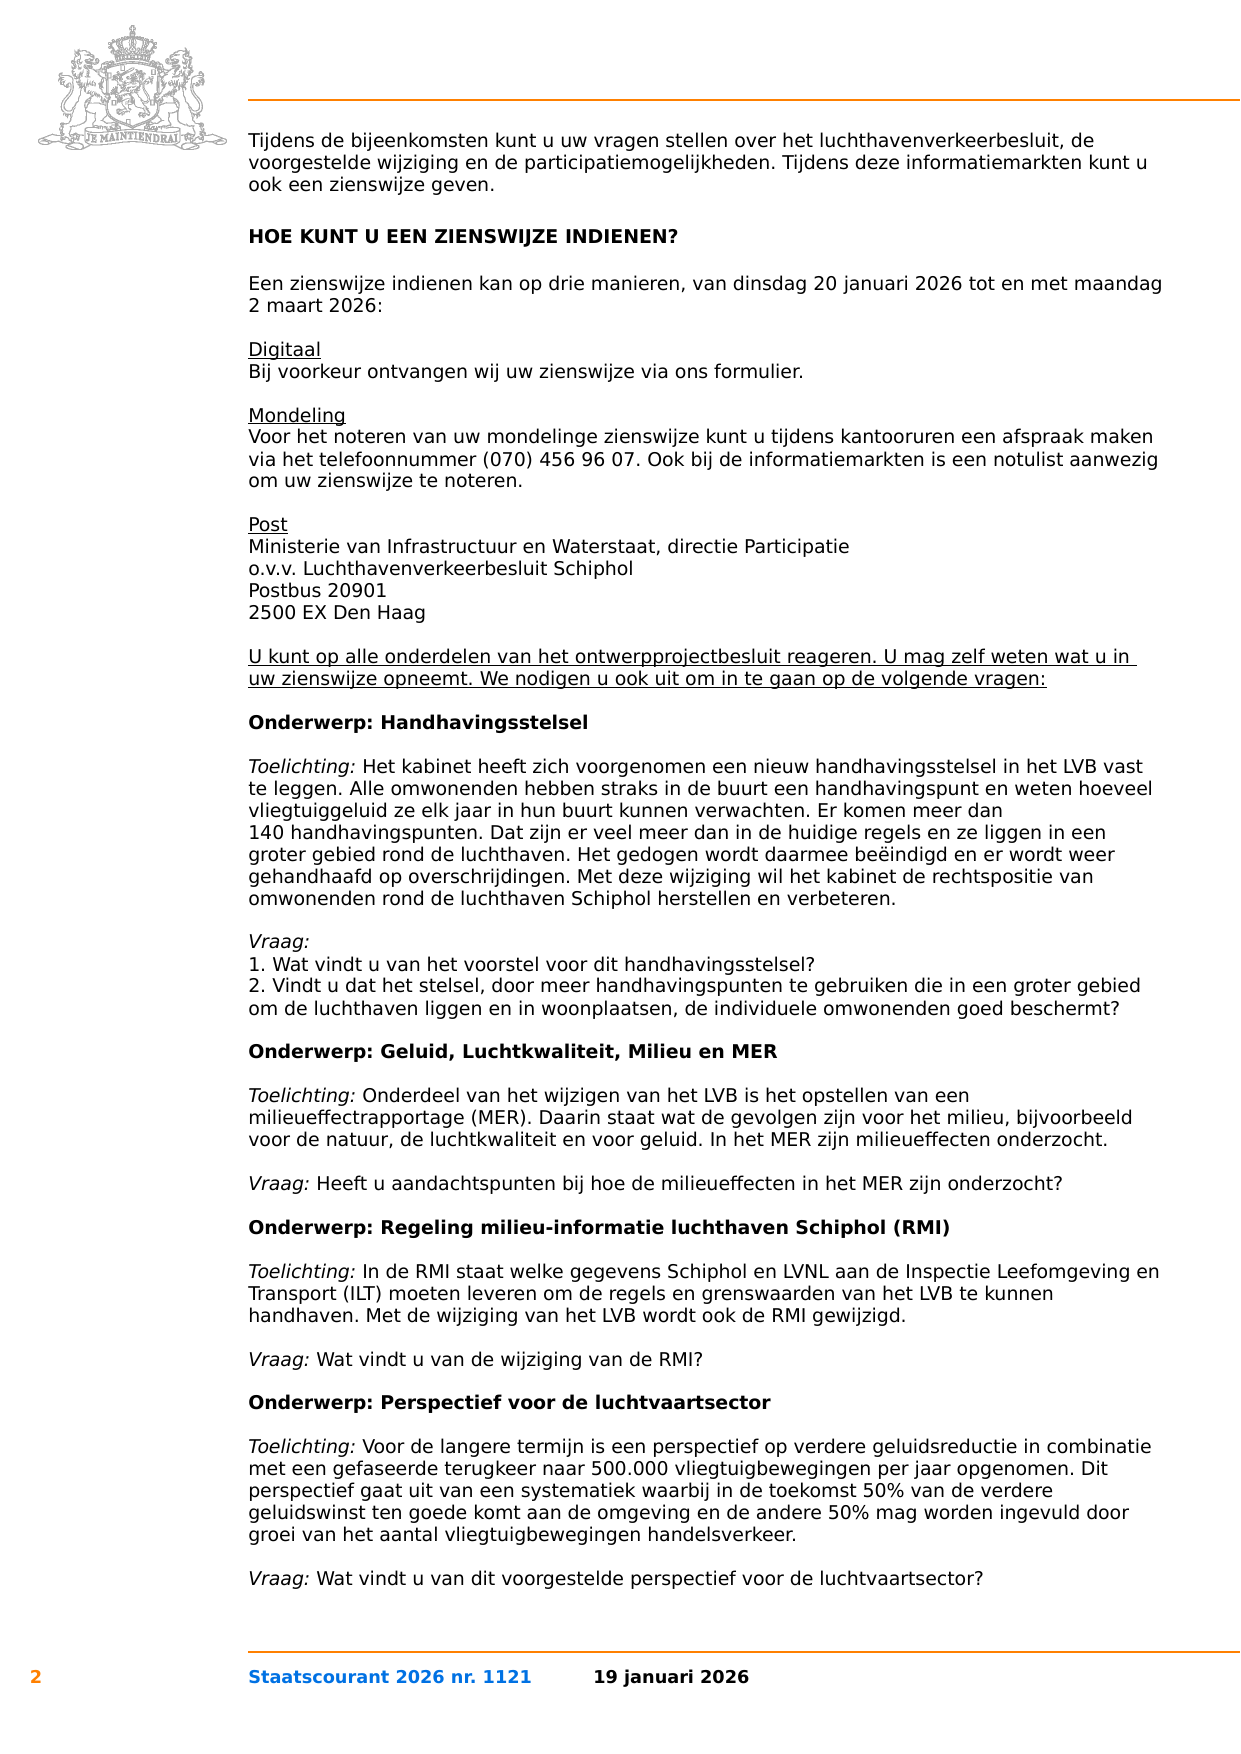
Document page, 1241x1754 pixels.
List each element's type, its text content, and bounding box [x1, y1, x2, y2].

subtitle HOE KUNT U EEN ZIENSWIJZE INDIENEN? [248, 226, 1163, 248]
text U kunt op alle onderdelen van het ontwerpprojectbesluit reageren. U mag zelf weten wat u in uw zienswijze opneemt. We nodigen u ook uit om in te gaan op de volgende vragen: [248, 646, 1163, 690]
picture [38, 25, 227, 150]
text o.v.v. Luchthavenverkeerbesluit Schiphol [248, 558, 1163, 580]
subtitle Onderwerp: Regeling milieu-informatie luchthaven Schiphol (RMI) [248, 1217, 1163, 1239]
text Vraag: Wat vindt u van de wijziging van de RMI? [248, 1348, 1163, 1370]
text Vraag: [248, 931, 1163, 953]
text 2. Vindt u dat het stelsel, door meer handhavingspunten te gebruiken die in een groter gebied om de luchthaven liggen en in woonplaatsen, de individuele omwonenden goed beschermt? [248, 975, 1163, 1019]
text 2500 EX Den Haag [248, 602, 1163, 624]
text Toelichting: Onderdeel van het wijzigen van het LVB is het opstellen van een milieueffectrapportage (MER). Daarin staat wat de gevolgen zijn voor het milieu, bijvoorbeeld voor de natuur, de luchtkwaliteit en voor geluid. In het MER zijn milieueffecten onderzocht. [248, 1085, 1163, 1151]
text Digitaal [248, 339, 1163, 361]
text 1. Wat vindt u van het voorstel voor dit handhavingsstelsel? [248, 953, 1163, 975]
text Post [248, 514, 1163, 536]
text Een zienswijze indienen kan op drie manieren, van dinsdag 20 januari 2026 tot en met maandag 2 maart 2026: [248, 273, 1163, 317]
text Bij voorkeur ontvangen wij uw zienswijze via ons formulier. [248, 361, 1163, 383]
subtitle Onderwerp: Geluid, Luchtkwaliteit, Milieu en MER [248, 1041, 1163, 1063]
text Toelichting: In de RMI staat welke gegevens Schiphol en LVNL aan de Inspectie Leefomgeving en Transport (ILT) moeten leveren om de regels en grenswaarden van het LVB te kunnen handhaven. Met de wijziging van het LVB wordt ook de RMI gewijzigd. [248, 1261, 1163, 1327]
text Toelichting: Voor de langere termijn is een perspectief op verdere geluidsreductie in combinatie met een gefaseerde terugkeer naar 500.000 vliegtuigbewegingen per jaar opgenomen. Dit perspectief gaat uit van een systematiek waarbij in de toekomst 50% van de verdere geluidswinst ten goede komt aan de omgeving en de andere 50% mag worden ingevuld door groei van het aantal vliegtuigbewegingen handelsverkeer. [248, 1436, 1163, 1546]
subtitle Onderwerp: Handhavingsstelsel [248, 712, 1163, 734]
text Vraag: Wat vindt u van dit voorgestelde perspectief voor de luchtvaartsector? [248, 1568, 1163, 1590]
text Tijdens de bijeenkomsten kunt u uw vragen stellen over het luchthavenverkeerbesluit, de voorgestelde wijziging en de participatiemogelijkheden. Tijdens deze informatiemarkten kunt u ook een zienswijze geven. [248, 130, 1163, 196]
text Vraag: Heeft u aandachtspunten bij hoe de milieueffecten in het MER zijn onderzocht? [248, 1173, 1163, 1195]
text Toelichting: Het kabinet heeft zich voorgenomen een nieuw handhavingsstelsel in het LVB vast te leggen. Alle omwonenden hebben straks in de buurt een handhavingspunt en weten hoeveel vliegtuiggeluid ze elk jaar in hun buurt kunnen verwachten. Er komen meer dan 140 handhavingspunten. Dat zijn er veel meer dan in de huidige regels en ze liggen in een groter gebied rond de luchthaven. Het gedogen wordt daarmee beëindigd en er wordt weer gehandhaafd op overschrijdingen. Met deze wijziging wil het kabinet de rechtspositie van omwonenden rond de luchthaven Schiphol herstellen en verbeteren. [248, 756, 1163, 909]
subtitle Onderwerp: Perspectief voor de luchtvaartsector [248, 1392, 1163, 1414]
text Voor het noteren van uw mondelinge zienswijze kunt u tijdens kantooruren een afspraak maken via het telefoonnummer (070) 456 96 07. Ook bij de informatiemarkten is een notulist aanwezig om uw zienswijze te noteren. [248, 426, 1163, 492]
text Ministerie van Infrastructuur en Waterstaat, directie Participatie [248, 536, 1163, 558]
text Mondeling [248, 404, 1163, 426]
text Postbus 20901 [248, 580, 1163, 602]
